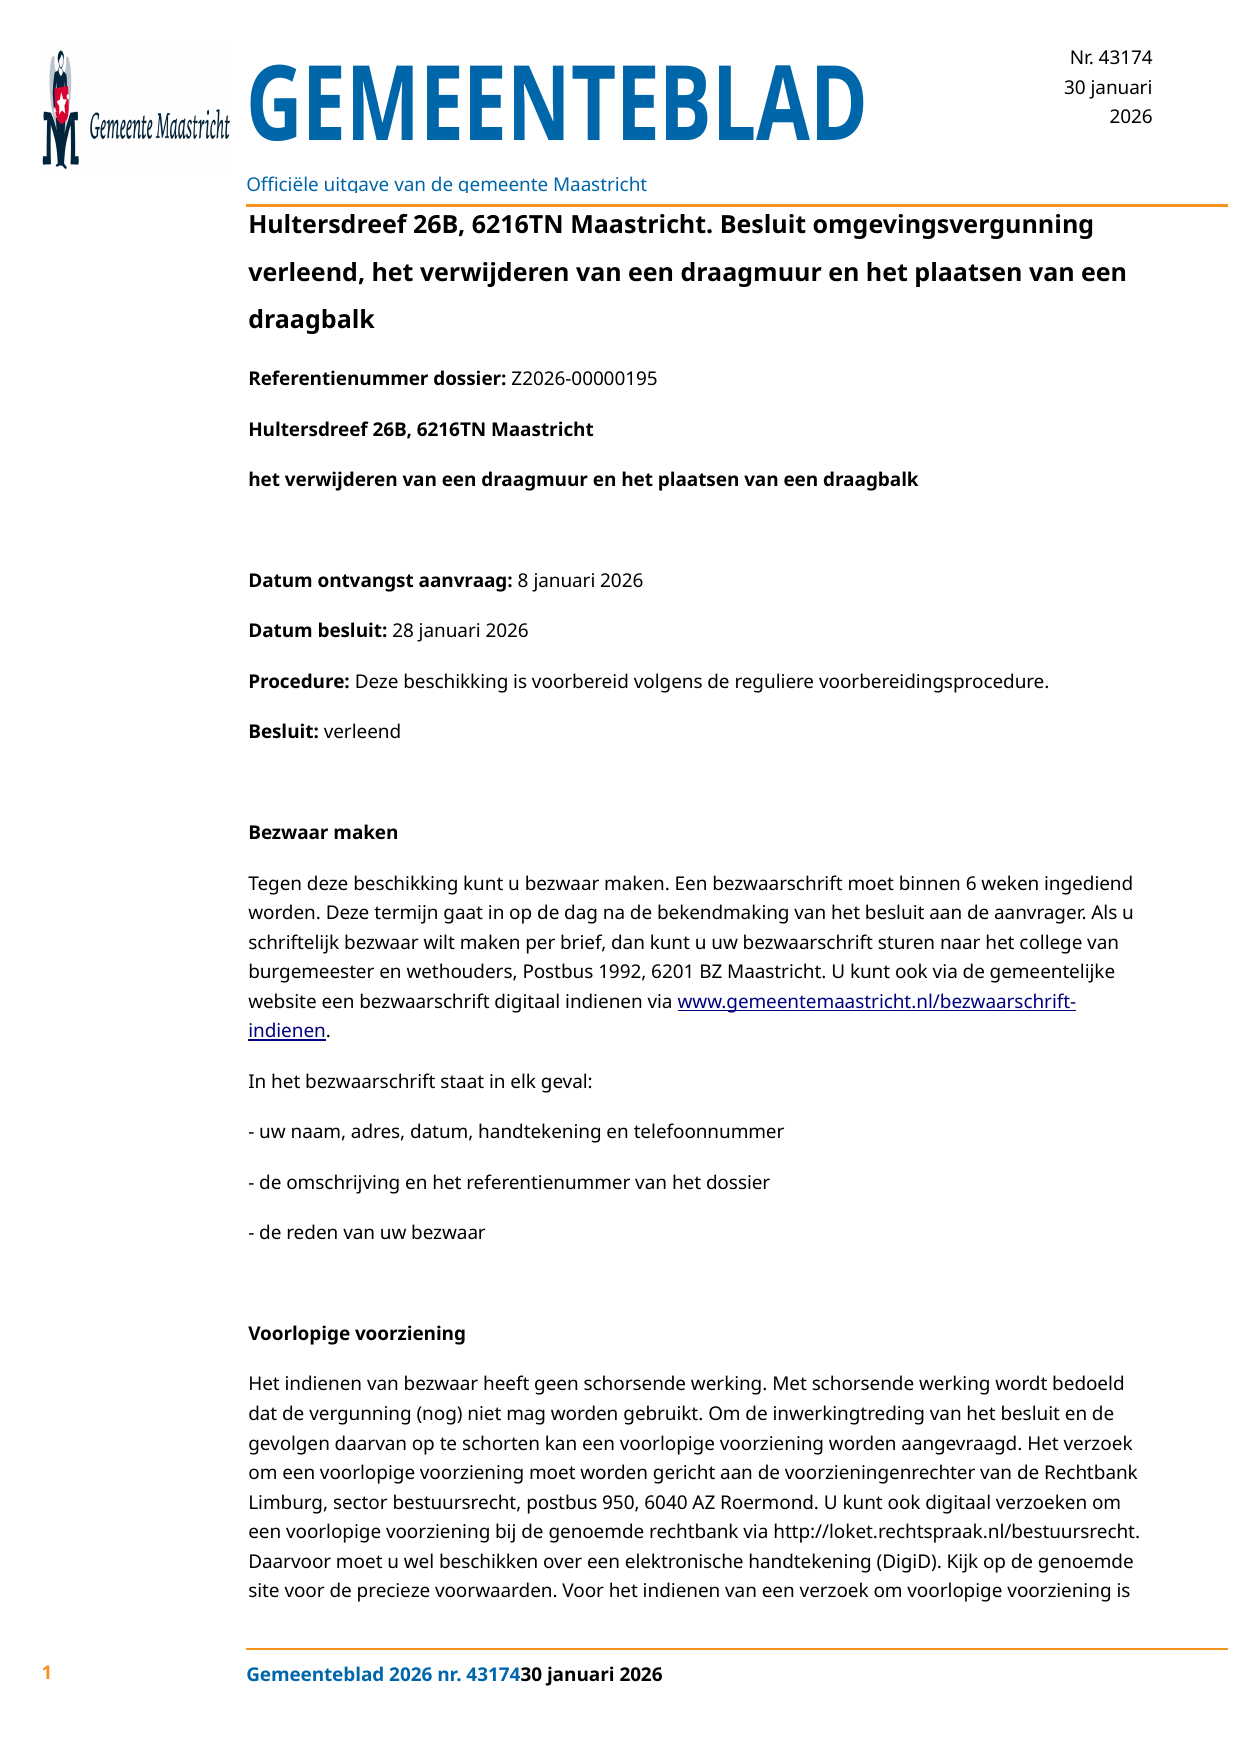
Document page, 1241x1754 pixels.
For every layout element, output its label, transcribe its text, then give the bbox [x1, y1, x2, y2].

text Referentienummer dossier: Z2026-00000195 [248, 366, 1152, 391]
text Hultersdreef 26B, 6216TN Maastricht [248, 416, 1152, 442]
text - uw naam, adres, datum, handtekening en telefoonnummer [248, 1118, 1152, 1144]
text Hultersdreef 26B, 6216TN Maastricht. Besluit omgevingsvergunning verleend, het verwijderen van een draagmuur en het plaatsen van een draagbalk [248, 207, 1152, 336]
text - de omschrijving en het referentienummer van het dossier [248, 1169, 1152, 1194]
text Tegen deze beschikking kunt u bezwaar maken. Een bezwaarschrift moet binnen 6 weken ingediend worden. Deze termijn gaat in op de dag na de bekendmaking van het besluit aan de aanvrager. Als u schriftelijk bezwaar wilt maken per brief, dan kunt u uw bezwaarschrift sturen naar het college van burgemeester en wethouders, Postbus 1992, 6201 BZ Maastricht. U kunt ook via de gemeentelijke website een bezwaarschrift digitaal indienen via www.gemeentemaastricht.nl/bezwaarschrift-indienen. [248, 870, 1152, 1043]
text Bezwaar maken [248, 819, 1152, 845]
text Datum ontvangst aanvraag: 8 januari 2026 [248, 567, 1152, 593]
text het verwijderen van een draagmuur en het plaatsen van een draagbalk [248, 466, 1152, 492]
text - de reden van uw bezwaar [248, 1219, 1152, 1245]
text Voorlopige voorziening [248, 1320, 1152, 1346]
text Procedure: Deze beschikking is voorbereid volgens de reguliere voorbereidingsprocedure. [248, 668, 1152, 694]
text Besluit: verleend [248, 718, 1152, 744]
text Datum besluit: 28 januari 2026 [248, 618, 1152, 643]
text Het indienen van bezwaar heeft geen schorsende werking. Met schorsende werking wordt bedoeld dat de vergunning (nog) niet mag worden gebruikt. Om de inwerkingtreding van het besluit en de gevolgen daarvan op te schorten kan een voorlopige voorziening worden aangevraagd. Het verzoek om een voorlopige voorziening moet worden gericht aan de voorzieningenrechter van de Rechtbank Limburg, sector bestuursrecht, postbus 950, 6040 AZ Roermond. U kunt ook digitaal verzoeken om een voorlopige voorziening bij de genoemde rechtbank via http://loket.rechtspraak.nl/bestuursrecht. Daarvoor moet u wel beschikken over een elektronische handtekening (DigiD). Kijk op de genoemde site voor de precieze voorwaarden. Voor het indienen van een verzoek om voorlopige voorziening is [248, 1371, 1152, 1603]
text In het bezwaarschrift staat in elk geval: [248, 1068, 1152, 1094]
picture [41, 47, 231, 172]
